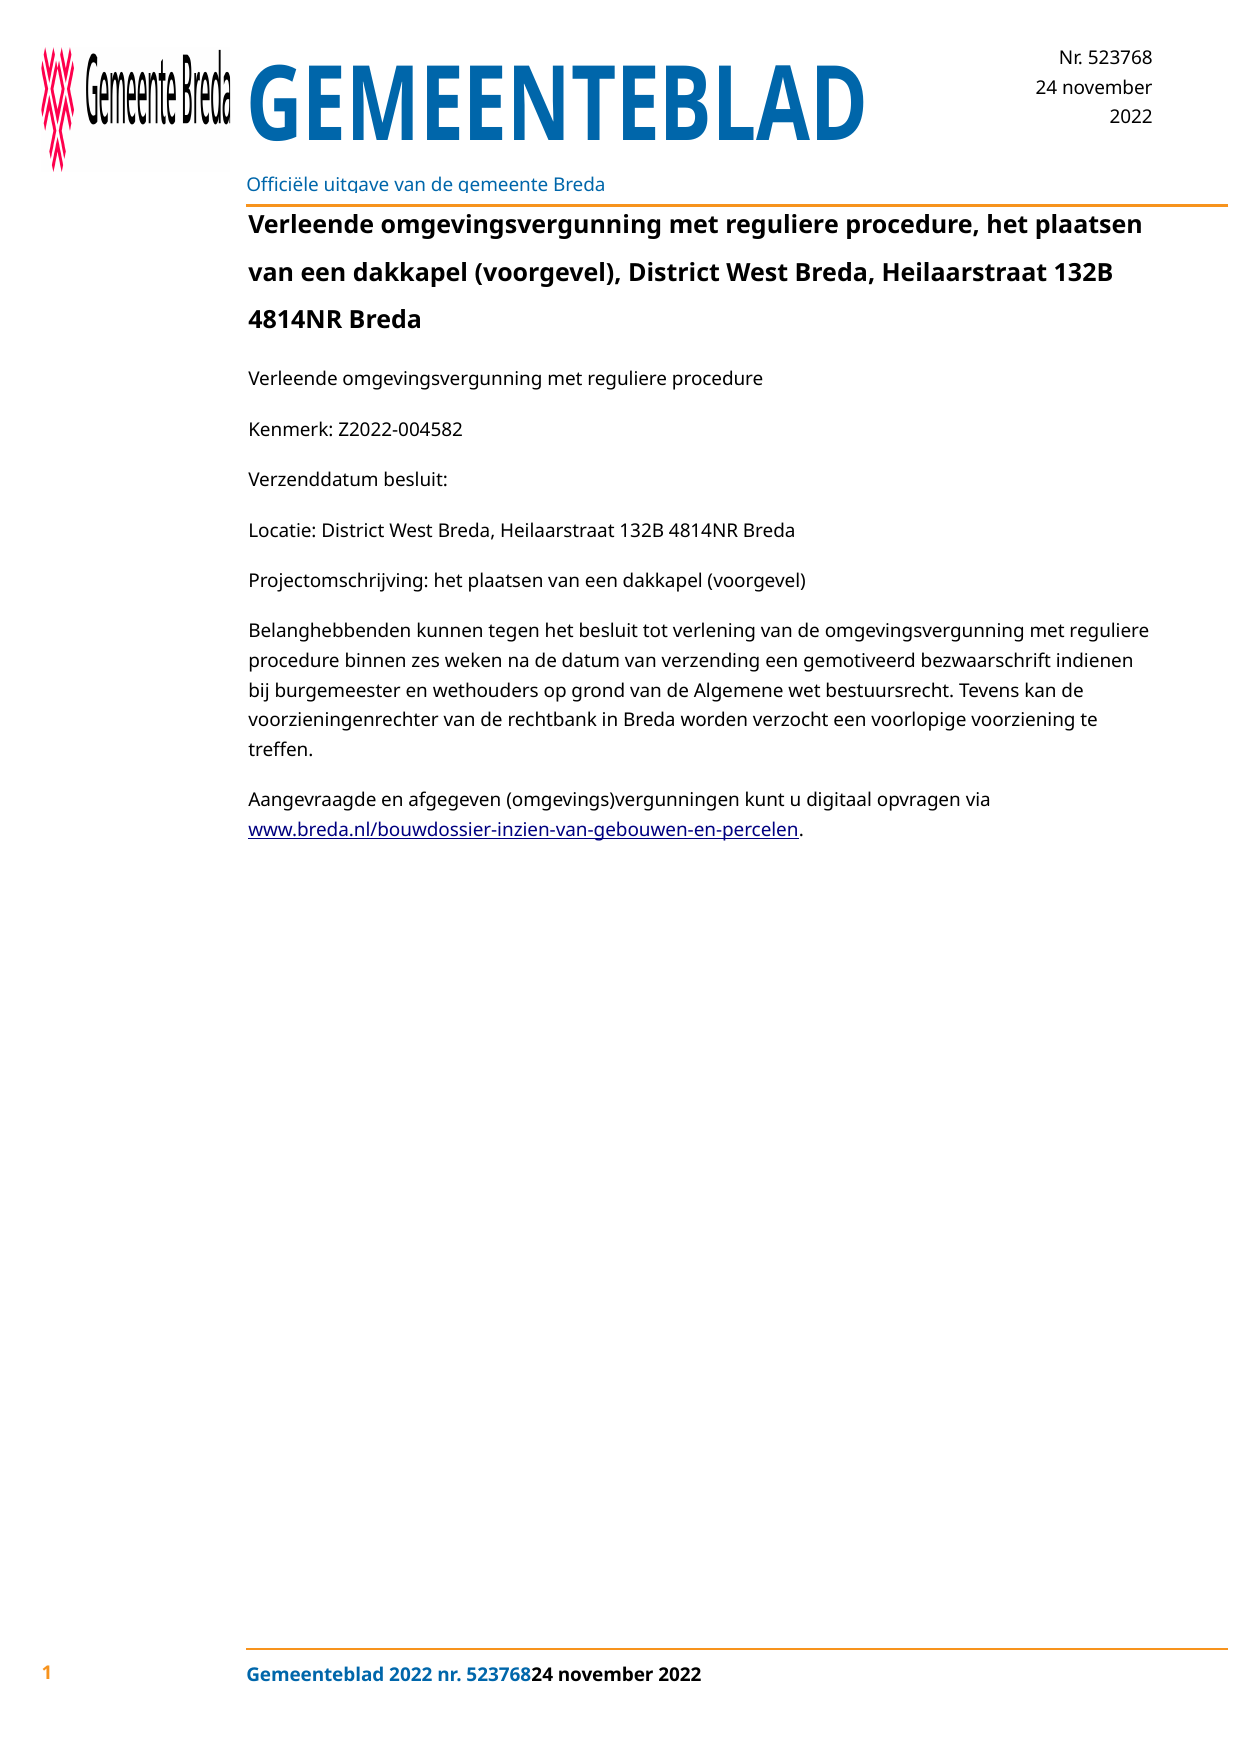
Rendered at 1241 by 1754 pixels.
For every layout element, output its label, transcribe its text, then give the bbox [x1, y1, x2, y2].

text Aangevraagde en afgegeven (omgevings)vergunningen kunt u digitaal opvragen via www.breda.nl/bouwdossier-inzien-van-gebouwen-en-percelen. [248, 786, 1152, 842]
text Belanghebbenden kunnen tegen het besluit tot verlening van de omgevingsvergunning met reguliere procedure binnen zes weken na de datum van verzending een gemotiveerd bezwaarschrift indienen bij burgemeester en wethouders op grond van de Algemene wet bestuursrecht. Tevens kan de voorzieningenrechter van de rechtbank in Breda worden verzocht een voorlopige voorziening te treffen. [248, 618, 1152, 762]
text Verzenddatum besluit: [248, 466, 1152, 492]
text Locatie: District West Breda, Heilaarstraat 132B 4814NR Breda [248, 517, 1152, 542]
text Verleende omgevingsvergunning met reguliere procedure, het plaatsen van een dakkapel (voorgevel), District West Breda, Heilaarstraat 132B 4814NR Breda [248, 207, 1152, 336]
text Verleende omgevingsvergunning met reguliere procedure [248, 366, 1152, 391]
text Kenmerk: Z2022-004582 [248, 416, 1152, 442]
text Projectomschrijving: het plaatsen van een dakkapel (voorgevel) [248, 567, 1152, 593]
picture [41, 47, 231, 172]
